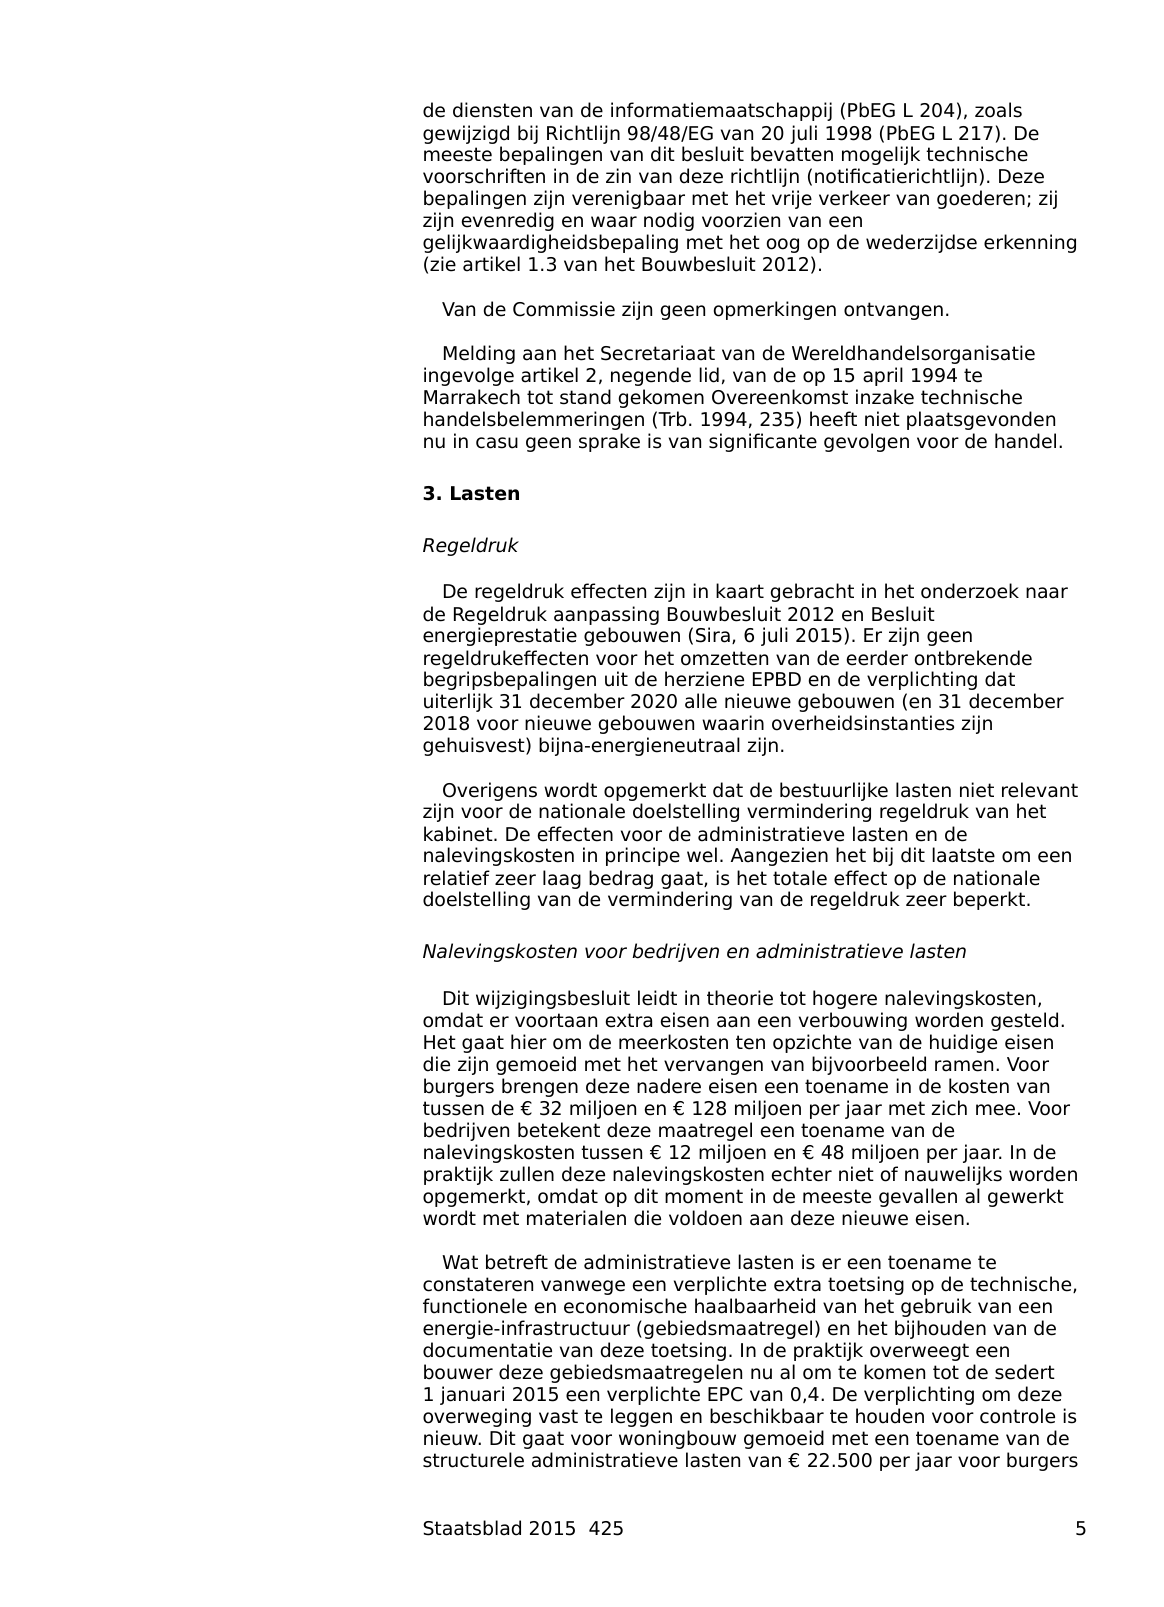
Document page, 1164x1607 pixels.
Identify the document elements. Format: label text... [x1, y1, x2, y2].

text Dit wijzigingsbesluit leidt in theorie tot hogere nalevingskosten, omdat er voortaan extra eisen aan een verbouwing worden gesteld. Het gaat hier om de meerkosten ten opzichte van de huidige eisen die zijn gemoeid met het vervangen van bijvoorbeeld ramen. Voor burgers brengen deze nadere eisen een toename in de kosten van tussen de € 32 miljoen en € 128 miljoen per jaar met zich mee. Voor bedrijven betekent deze maatregel een toename van de nalevingskosten tussen € 12 miljoen en € 48 miljoen per jaar. In de praktijk zullen deze nalevingskosten echter niet of nauwelijks worden opgemerkt, omdat op dit moment in de meeste gevallen al gewerkt wordt met materialen die voldoen aan deze nieuwe eisen. [422, 988, 1087, 1230]
text Van de Commissie zijn geen opmerkingen ontvangen. [422, 298, 1087, 320]
subtitle 3. Lasten [422, 482, 1087, 504]
text Wat betreft de administratieve lasten is er een toename te constateren vanwege een verplichte extra toetsing op de technische, functionele en economische haalbaarheid van het gebruik van een energie-infrastructuur (gebiedsmaatregel) en het bijhouden van de documentatie van deze toetsing. In de praktijk overweegt een bouwer deze gebiedsmaatregelen nu al om te komen tot de sedert 1 januari 2015 een verplichte EPC van 0,4. De verplichting om deze overweging vast te leggen en beschikbaar te houden voor controle is nieuw. Dit gaat voor woningbouw gemoeid met een toename van de structurele administratieve lasten van € 22.500 per jaar voor burgers [422, 1252, 1087, 1472]
subtitle Nalevingskosten voor bedrijven en administratieve lasten [422, 941, 1087, 963]
subtitle Regeldruk [422, 534, 1087, 556]
text De regeldruk effecten zijn in kaart gebracht in het onderzoek naar de Regeldruk aanpassing Bouwbesluit 2012 en Besluit energieprestatie gebouwen (Sira, 6 juli 2015). Er zijn geen regeldrukeffecten voor het omzetten van de eerder ontbrekende begripsbepalingen uit de herziene EPBD en de verplichting dat uiterlijk 31 december 2020 alle nieuwe gebouwen (en 31 december 2018 voor nieuwe gebouwen waarin overheidsinstanties zijn gehuisvest) bijna-energieneutraal zijn. [422, 581, 1087, 757]
text Melding aan het Secretariaat van de Wereldhandelsorganisatie ingevolge artikel 2, negende lid, van de op 15 april 1994 te Marrakech tot stand gekomen Overeenkomst inzake technische handelsbelemmeringen (Trb. 1994, 235) heeft niet plaatsgevonden nu in casu geen sprake is van significante gevolgen voor de handel. [422, 343, 1087, 452]
text de diensten van de informatiemaatschappij (PbEG L 204), zoals gewijzigd bij Richtlijn 98/48/EG van 20 juli 1998 (PbEG L 217). De meeste bepalingen van dit besluit bevatten mogelijk technische voorschriften in de zin van deze richtlijn (notificatierichtlijn). Deze bepalingen zijn verenigbaar met het vrije verkeer van goederen; zij zijn evenredig en waar nodig voorzien van een gelijkwaardigheidsbepaling met het oog op de wederzijdse erkenning (zie artikel 1.3 van het Bouwbesluit 2012). [422, 100, 1087, 276]
text Overigens wordt opgemerkt dat de bestuurlijke lasten niet relevant zijn voor de nationale doelstelling vermindering regeldruk van het kabinet. De effecten voor de administratieve lasten en de nalevingskosten in principe wel. Aangezien het bij dit laatste om een relatief zeer laag bedrag gaat, is het totale effect op de nationale doelstelling van de vermindering van de regeldruk zeer beperkt. [422, 779, 1087, 911]
